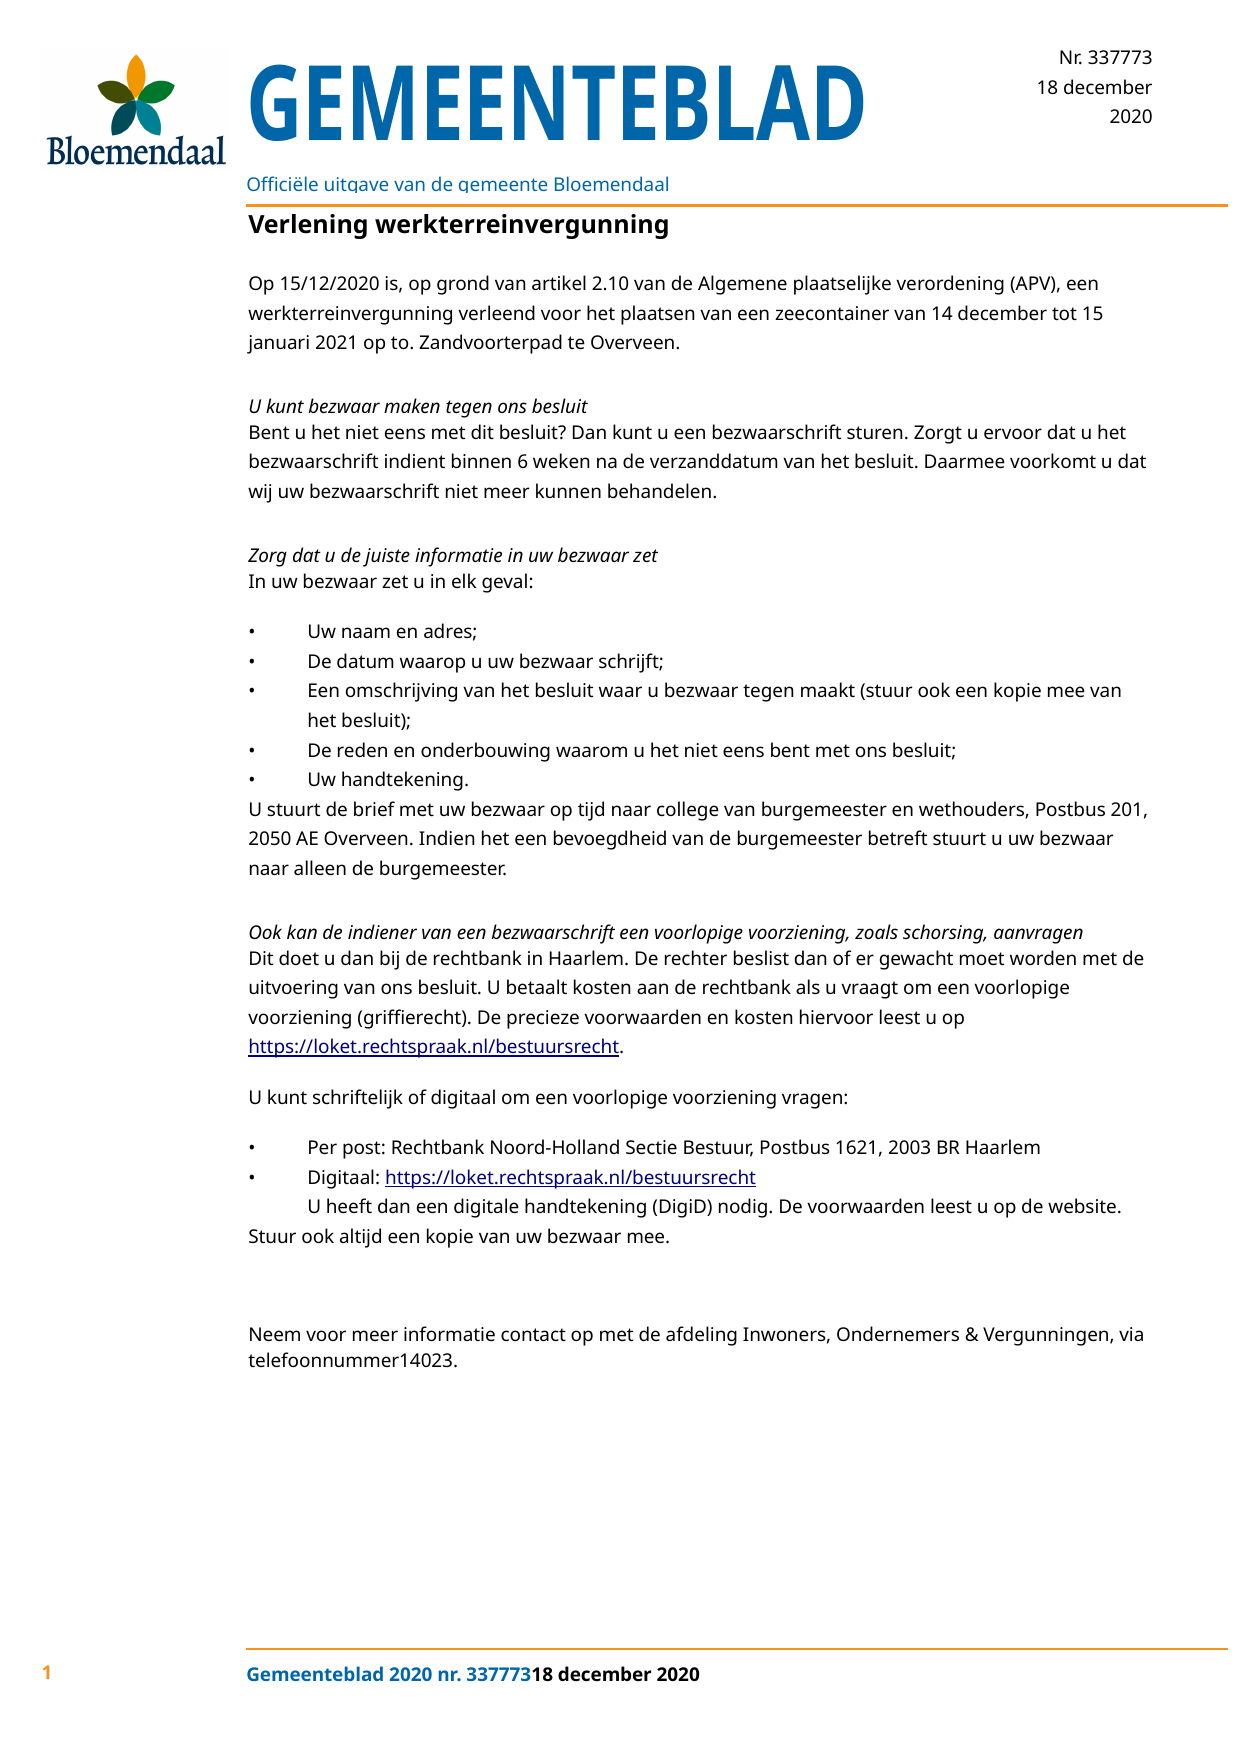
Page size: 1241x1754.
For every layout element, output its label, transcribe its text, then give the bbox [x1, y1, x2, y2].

text In uw bezwaar zet u in elk geval: [248, 568, 1152, 594]
text Neem voor meer informatie contact op met de afdeling Inwoners, Ondernemers & Vergunningen, via telefoonnummer14023. [248, 1321, 1152, 1373]
text U stuurt de brief met uw bezwaar op tijd naar college van burgemeester en wethouders, Postbus 201, 2050 AE Overveen. Indien het een bevoegdheid van de burgemeester betreft stuurt u uw bezwaar naar alleen de burgemeester. [248, 796, 1152, 881]
text Op 15/12/2020 is, op grond van artikel 2.10 van de Algemene plaatselijke verordening (APV), een werkterreinvergunning verleend voor het plaatsen van een zeecontainer van 14 december tot 15 januari 2021 op to. Zandvoorterpad te Overveen. [248, 270, 1152, 355]
list Per post: Rechtbank Noord-Holland Sectie Bestuur, Postbus 1621, 2003 BR Haarlem [248, 1134, 1152, 1160]
text Stuur ook altijd een kopie van uw bezwaar mee. [248, 1223, 1152, 1249]
list De datum waarop u uw bezwaar schrijft; [248, 648, 1152, 674]
text U kunt schriftelijk of digitaal om een voorlopige voorziening vragen: [248, 1084, 1152, 1110]
text Verlening werkterreinvergunning [248, 207, 1152, 241]
picture [41, 47, 231, 172]
list Uw naam en adres; [248, 618, 1152, 644]
list Een omschrijving van het besluit waar u bezwaar tegen maakt (stuur ook een kopie mee van het besluit); [248, 678, 1152, 733]
list Uw handtekening. [248, 766, 1152, 792]
list U heeft dan een digitale handtekening (DigiD) nodig. De voorwaarden leest u op de website. [248, 1193, 1152, 1219]
text Bent u het niet eens met dit besluit? Dan kunt u een bezwaarschrift sturen. Zorgt u ervoor dat u het bezwaarschrift indient binnen 6 weken na de verzanddatum van het besluit. Daarmee voorkomt u dat wij uw bezwaarschrift niet meer kunnen behandelen. [248, 419, 1152, 504]
list De reden en onderbouwing waarom u het niet eens bent met ons besluit; [248, 737, 1152, 762]
list Digitaal: https://loket.rechtspraak.nl/bestuursrecht [248, 1164, 1152, 1190]
text Ook kan de indiener van een bezwaarschrift een voorlopige voorziening, zoals schorsing, aanvragen [248, 919, 1152, 945]
text Dit doet u dan bij de rechtbank in Haarlem. De rechter beslist dan of er gewacht moet worden met de uitvoering van ons besluit. U betaalt kosten aan de rechtbank als u vraagt om een voorlopige voorziening (griffierecht). De precieze voorwaarden en kosten hiervoor leest u op https://loket.rechtspraak.nl/bestuursrecht. [248, 945, 1152, 1059]
text U kunt bezwaar maken tegen ons besluit [248, 393, 1152, 419]
text Zorg dat u de juiste informatie in uw bezwaar zet [248, 542, 1152, 568]
